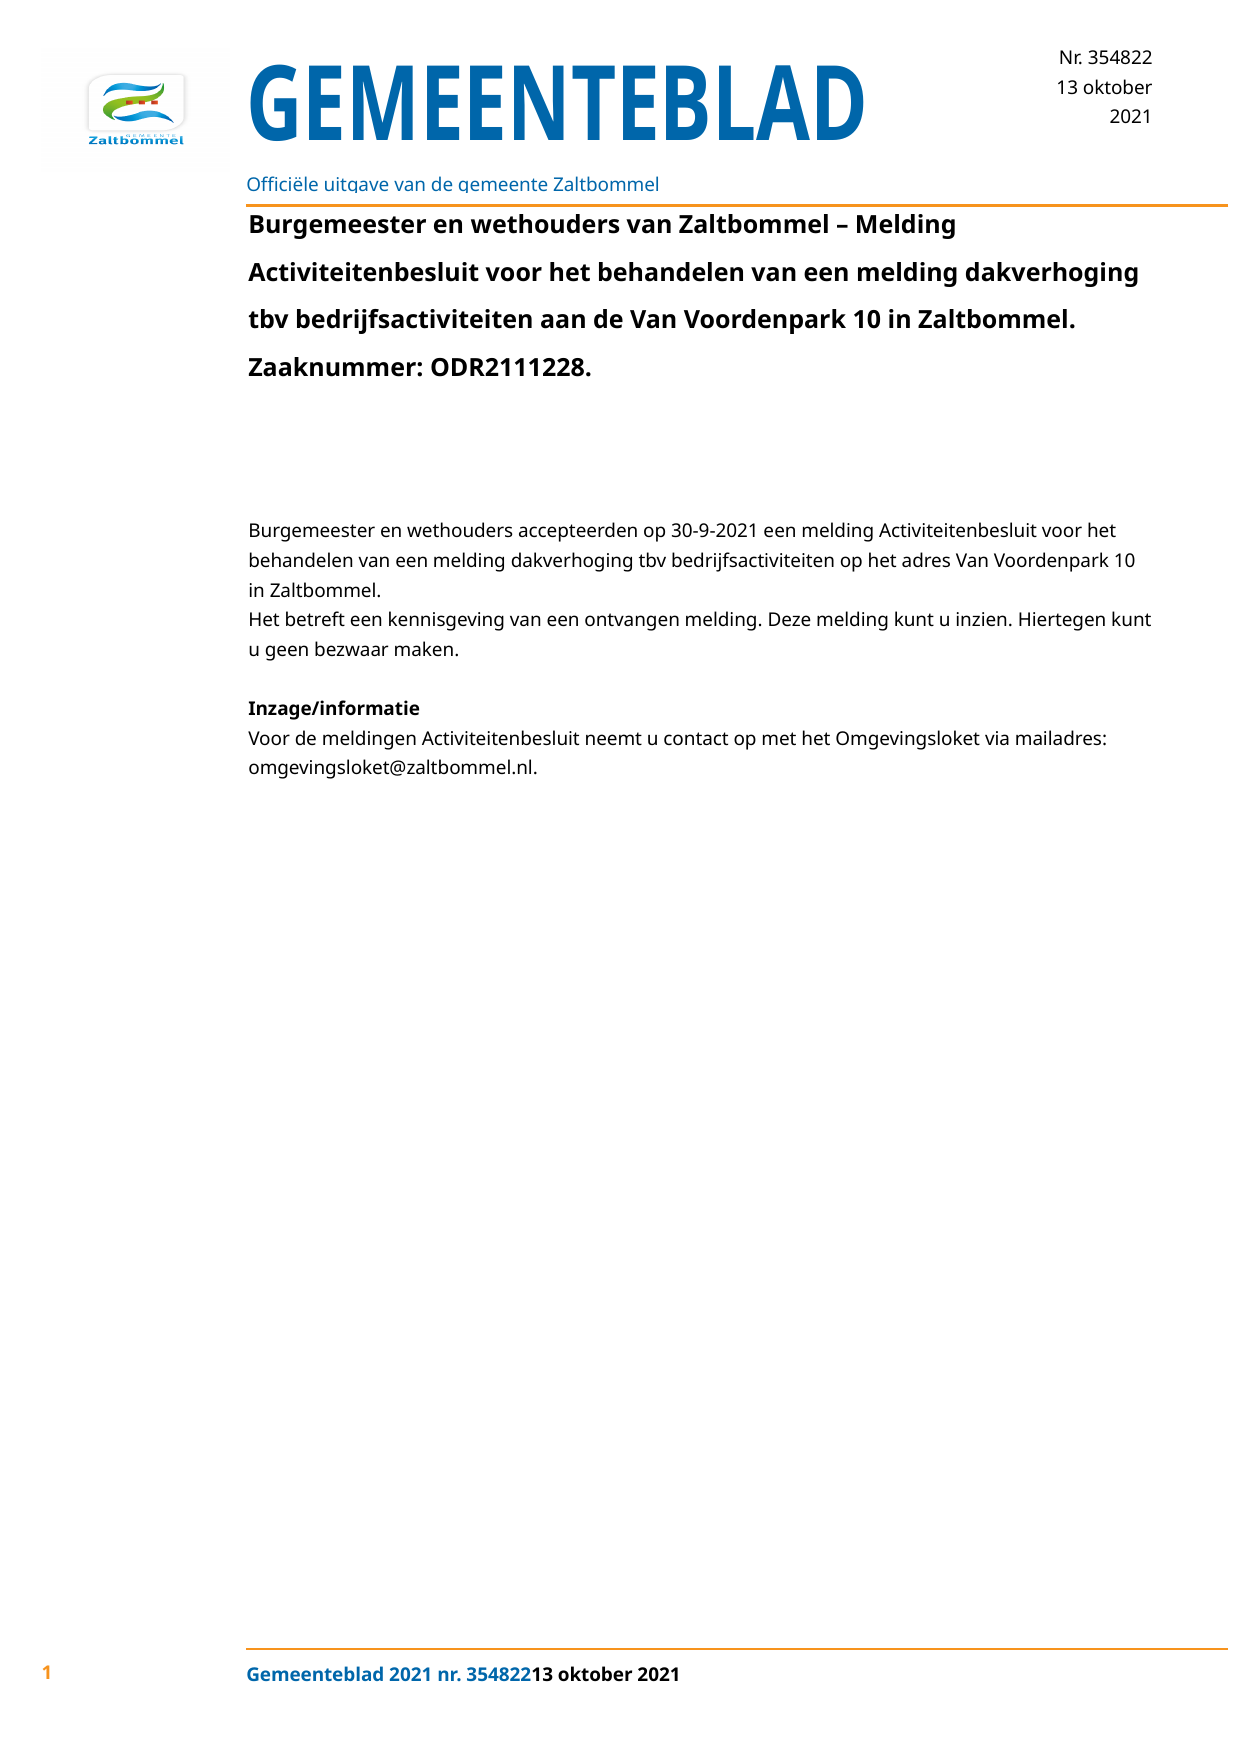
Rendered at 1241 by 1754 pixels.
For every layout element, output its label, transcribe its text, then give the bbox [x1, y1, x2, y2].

text Inzage/informatie [248, 695, 1152, 721]
picture [41, 47, 231, 172]
text Burgemeester en wethouders van Zaltbommel – Melding Activiteitenbesluit voor het behandelen van een melding dakverhoging tbv bedrijfsactiviteiten aan de Van Voordenpark 10 in Zaltbommel. Zaaknummer: ODR2111228. [248, 207, 1152, 384]
text Het betreft een kennisgeving van een ontvangen melding. Deze melding kunt u inzien. Hiertegen kunt u geen bezwaar maken. [248, 606, 1152, 662]
text Burgemeester en wethouders accepteerden op 30-9-2021 een melding Activiteitenbesluit voor het behandelen van een melding dakverhoging tbv bedrijfsactiviteiten op het adres Van Voordenpark 10 in Zaltbommel. [248, 518, 1152, 603]
text Voor de meldingen Activiteitenbesluit neemt u contact op met het Omgevingsloket via mailadres: omgevingsloket@zaltbommel.nl. [248, 725, 1152, 780]
